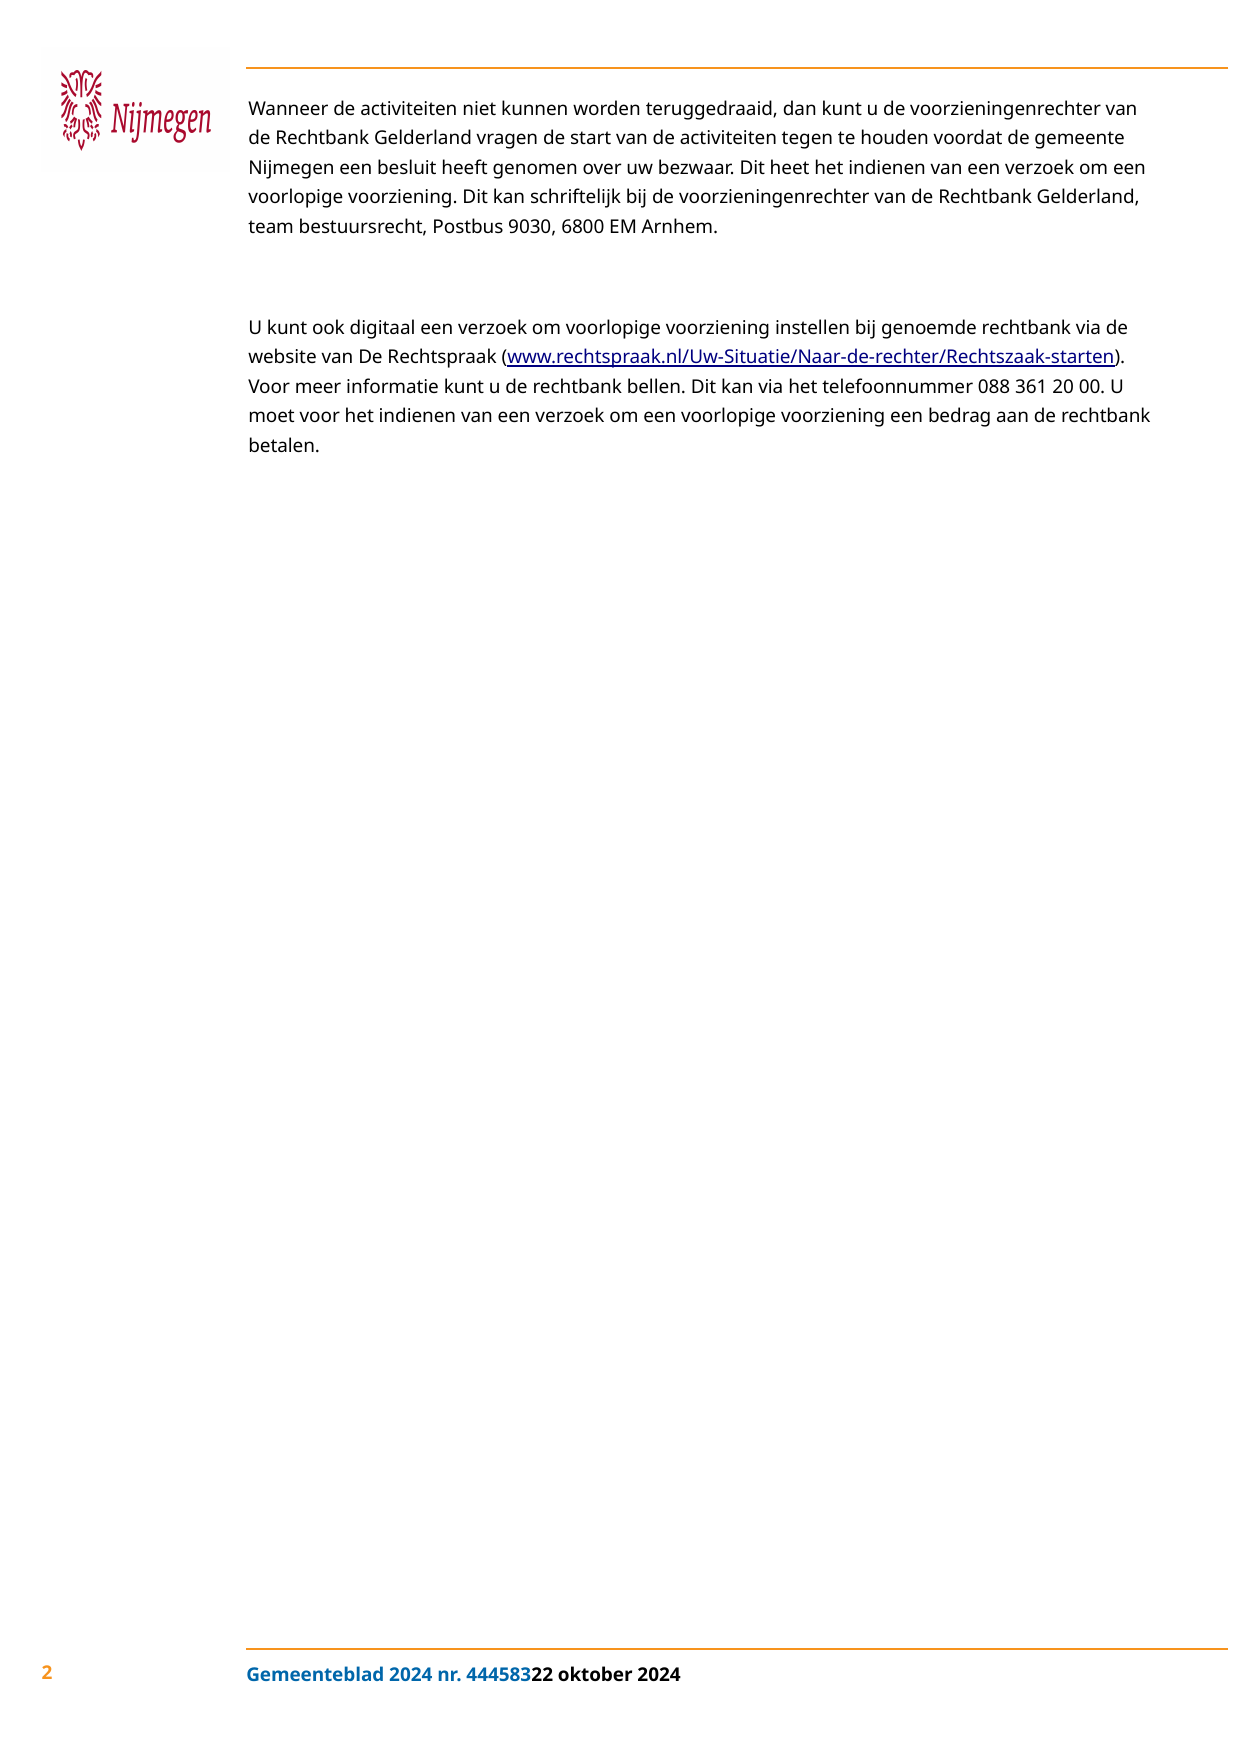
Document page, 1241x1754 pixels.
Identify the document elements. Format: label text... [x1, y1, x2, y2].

text U kunt ook digitaal een verzoek om voorlopige voorziening instellen bij genoemde rechtbank via de website van De Rechtspraak (www.rechtspraak.nl/Uw-Situatie/Naar-de-rechter/Rechtszaak-starten). Voor meer informatie kunt u de rechtbank bellen. Dit kan via het telefoonnummer 088 361 20 00. U moet voor het indienen van een verzoek om een voorlopige voorziening een bedrag aan de rechtbank betalen. [248, 314, 1152, 458]
picture [41, 47, 231, 172]
text Wanneer de activiteiten niet kunnen worden teruggedraaid, dan kunt u de voorzieningenrechter van de Rechtbank Gelderland vragen de start van de activiteiten tegen te houden voordat de gemeente Nijmegen een besluit heeft genomen over uw bezwaar. Dit heet het indienen van een verzoek om een voorlopige voorziening. Dit kan schriftelijk bij de voorzieningenrechter van de Rechtbank Gelderland, team bestuursrecht, Postbus 9030, 6800 EM Arnhem. [248, 95, 1152, 239]
